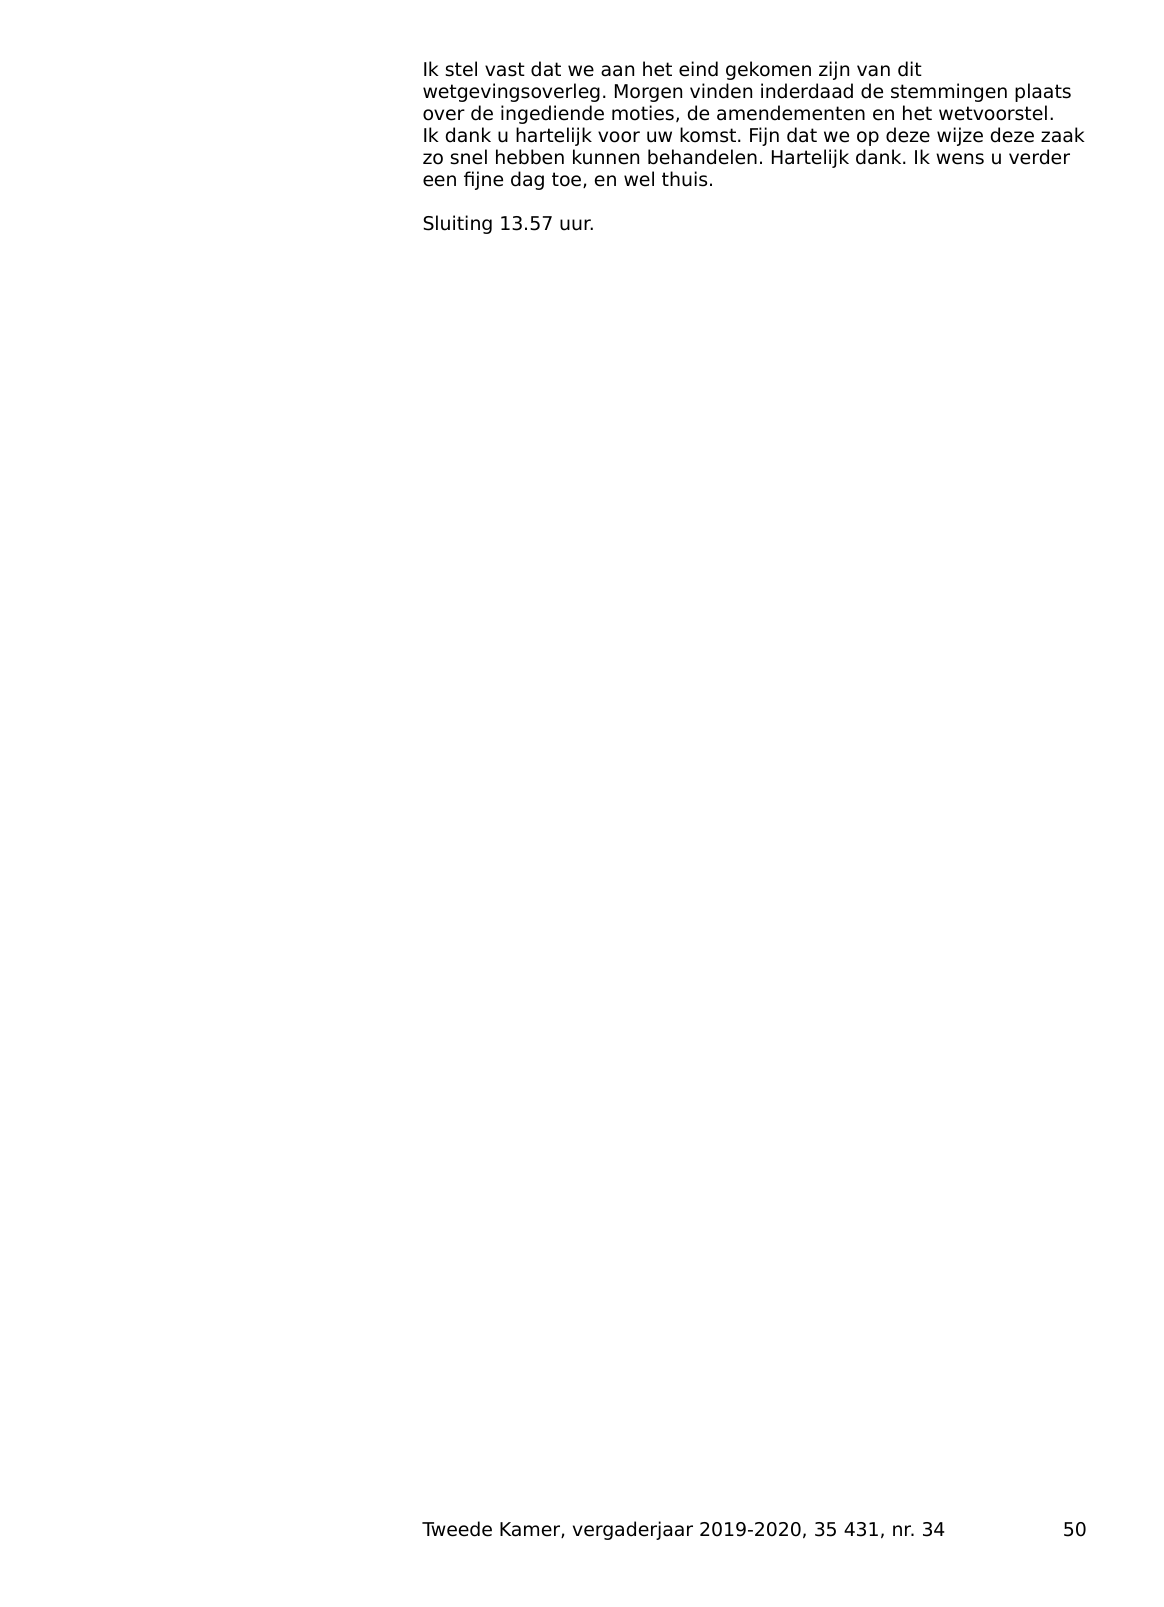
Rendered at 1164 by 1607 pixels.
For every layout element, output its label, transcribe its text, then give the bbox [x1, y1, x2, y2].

text Ik dank u hartelijk voor uw komst. Fijn dat we op deze wijze deze zaak zo snel hebben kunnen behandelen. Hartelijk dank. Ik wens u verder een fijne dag toe, en wel thuis. [422, 125, 1087, 191]
text Ik stel vast dat we aan het eind gekomen zijn van dit wetgevingsoverleg. Morgen vinden inderdaad de stemmingen plaats over de ingediende moties, de amendementen en het wetvoorstel. [422, 59, 1087, 125]
text Sluiting 13.57 uur. [422, 213, 1087, 235]
